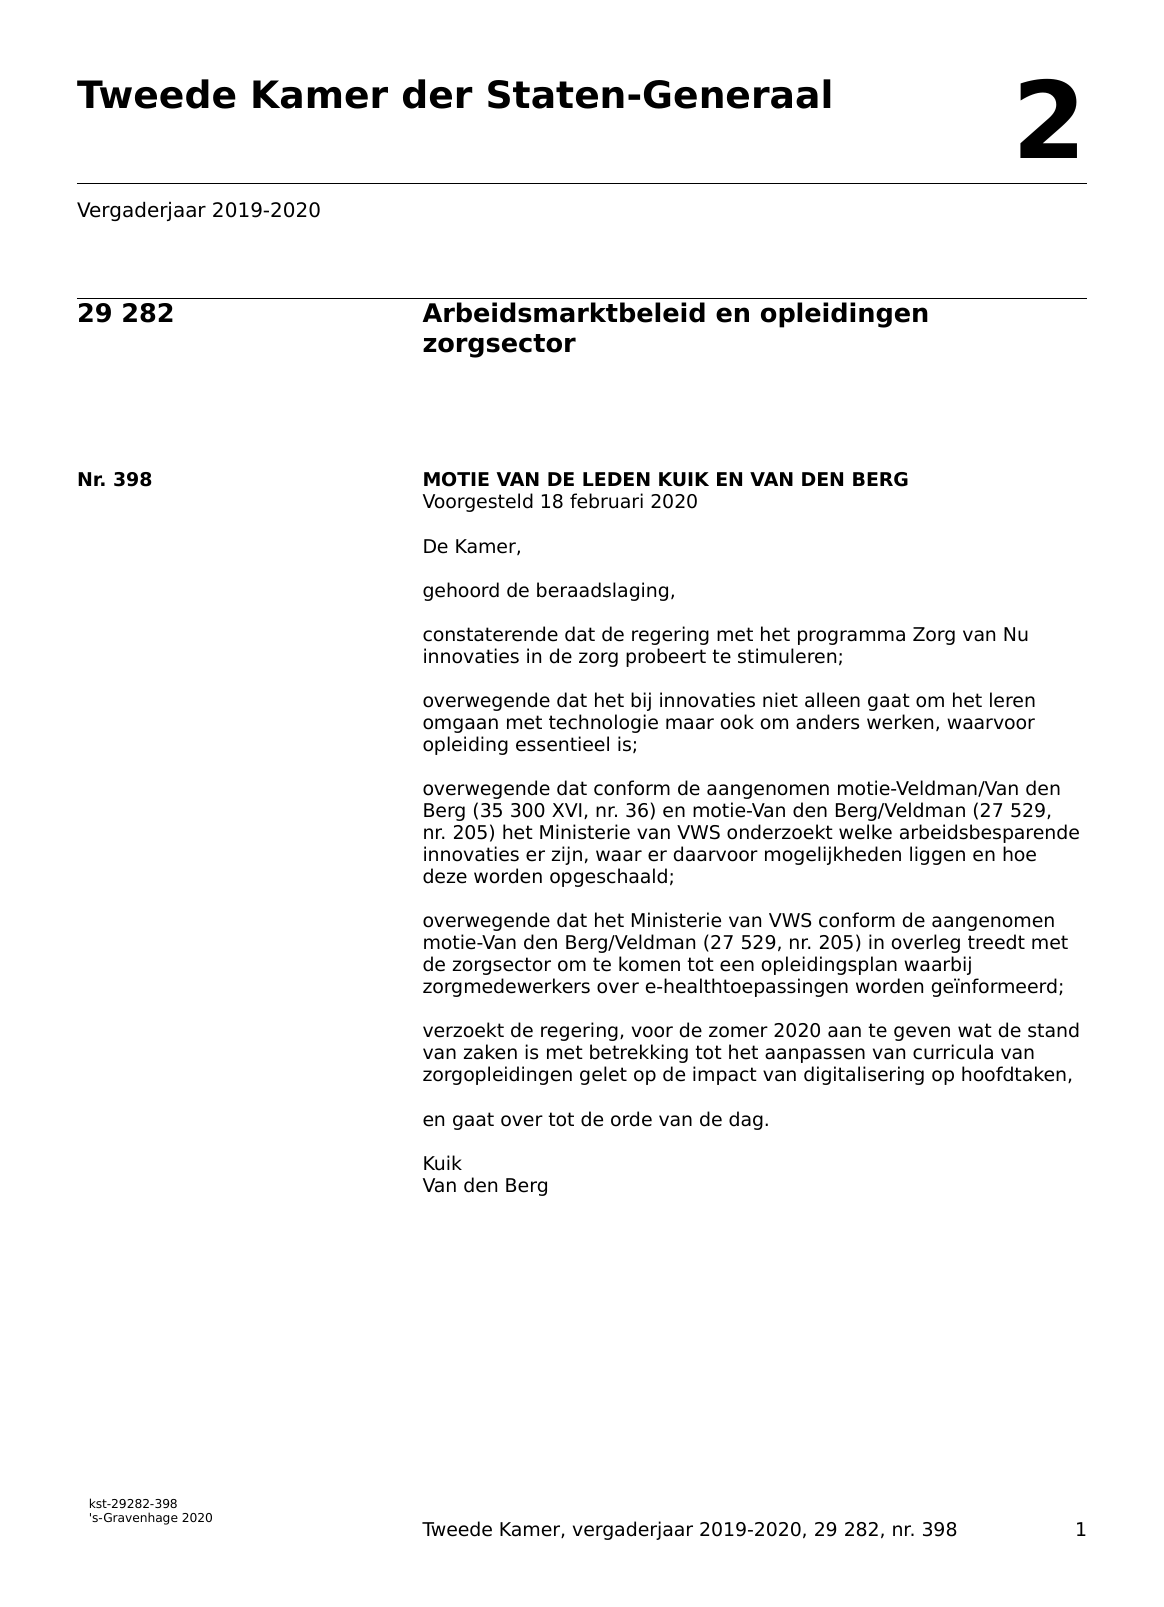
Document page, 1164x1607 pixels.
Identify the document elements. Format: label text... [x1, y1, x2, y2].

subtitle Nr. 398 MOTIE VAN DE LEDEN KUIK EN VAN DEN BERG [77, 469, 1087, 491]
text kst-29282-398 [88, 1497, 323, 1511]
table_header Tweede Kamer der Staten-Generaal [77, 59, 886, 183]
table_cell Vergaderjaar 2019-2020 [77, 184, 1087, 298]
text Van den Berg [422, 1174, 1087, 1197]
text Voorgesteld 18 februari 2020 [422, 491, 1087, 513]
text overwegende dat conform de aangenomen motie-Veldman/Van den Berg (35 300 XVI, nr. 36) en motie-Van den Berg/Veldman (27 529, nr. 205) het Ministerie van VWS onderzoekt welke arbeidsbesparende innovaties er zijn, waar er daarvoor mogelijkheden liggen en hoe deze worden opgeschaald; [422, 778, 1087, 888]
subtitle 29 282 Arbeidsmarktbeleid en opleidingen zorgsector [77, 299, 1087, 358]
text overwegende dat het Ministerie van VWS conform de aangenomen motie-Van den Berg/Veldman (27 529, nr. 205) in overleg treedt met de zorgsector om te komen tot een opleidingsplan waarbij zorgmedewerkers over e-healthtoepassingen worden geïnformeerd; [422, 910, 1087, 998]
text constaterende dat de regering met het programma Zorg van Nu innovaties in de zorg probeert te stimuleren; [422, 624, 1087, 668]
table_header 2 [886, 59, 1087, 183]
text 's-Gravenhage 2020 [88, 1511, 323, 1525]
text Kuik [422, 1153, 1087, 1174]
text gehoord de beraadslaging, [422, 580, 1087, 602]
text overwegende dat het bij innovaties niet alleen gaat om het leren omgaan met technologie maar ook om anders werken, waarvoor opleiding essentieel is; [422, 690, 1087, 756]
text De Kamer, [422, 536, 1087, 557]
text verzoekt de regering, voor de zomer 2020 aan te geven wat de stand van zaken is met betrekking tot het aanpassen van curricula van zorgopleidingen gelet op de impact van digitalisering op hoofdtaken, [422, 1020, 1087, 1086]
text en gaat over tot de orde van de dag. [422, 1108, 1087, 1130]
